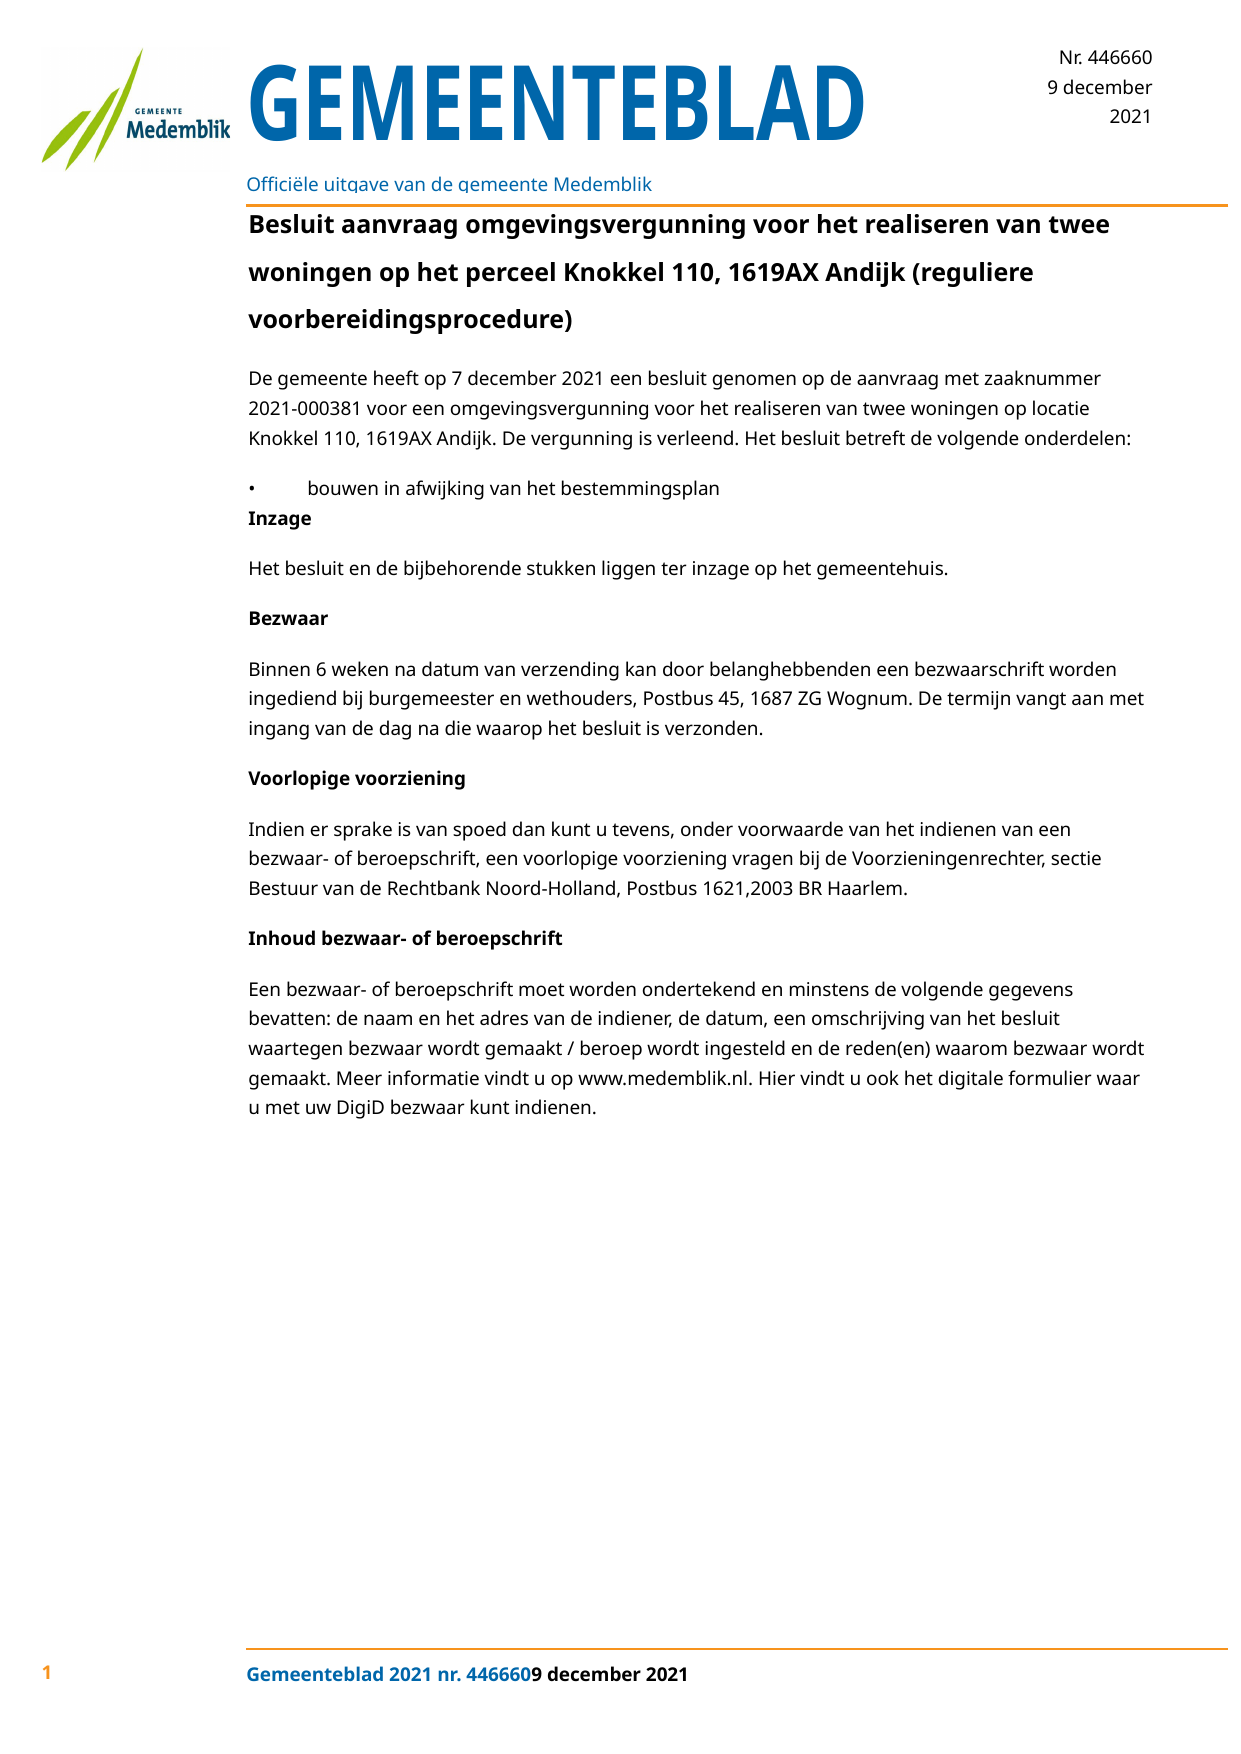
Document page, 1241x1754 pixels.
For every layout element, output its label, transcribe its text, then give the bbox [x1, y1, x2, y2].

text Bezwaar [248, 606, 1152, 631]
text Indien er sprake is van spoed dan kunt u tevens, onder voorwaarde van het indienen van een bezwaar- of beroepschrift, een voorlopige voorziening vragen bij de Voorzieningenrechter, sectie Bestuur van de Rechtbank Noord-Holland, Postbus 1621,2003 BR Haarlem. [248, 816, 1152, 901]
text Besluit aanvraag omgevingsvergunning voor het realiseren van twee woningen op het perceel Knokkel 110, 1619AX Andijk (reguliere voorbereidingsprocedure) [248, 207, 1152, 336]
text De gemeente heeft op 7 december 2021 een besluit genomen op de aanvraag met zaaknummer 2021-000381 voor een omgevingsvergunning voor het realiseren van twee woningen op locatie Knokkel 110, 1619AX Andijk. De vergunning is verleend. Het besluit betreft de volgende onderdelen: [248, 366, 1152, 450]
text Het besluit en de bijbehorende stukken liggen ter inzage op het gemeentehuis. [248, 555, 1152, 581]
text Inzage [248, 505, 1152, 530]
list bouwen in afwijking van het bestemmingsplan [248, 475, 1152, 501]
text Voorlopige voorziening [248, 766, 1152, 791]
text Een bezwaar- of beroepschrift moet worden ondertekend en minstens de volgende gegevens bevatten: de naam en het adres van de indiener, de datum, een omschrijving van het besluit waartegen bezwaar wordt gemaakt / beroep wordt ingesteld en de reden(en) waarom bezwaar wordt gemaakt. Meer informatie vindt u op www.medemblik.nl. Hier vindt u ook het digitale formulier waar u met uw DigiD bezwaar kunt indienen. [248, 976, 1152, 1120]
text Inhoud bezwaar- of beroepschrift [248, 926, 1152, 951]
text Binnen 6 weken na datum van verzending kan door belanghebbenden een bezwaarschrift worden ingediend bij burgemeester en wethouders, Postbus 45, 1687 ZG Wognum. De termijn vangt aan met ingang van de dag na die waarop het besluit is verzonden. [248, 656, 1152, 741]
picture [41, 47, 231, 172]
